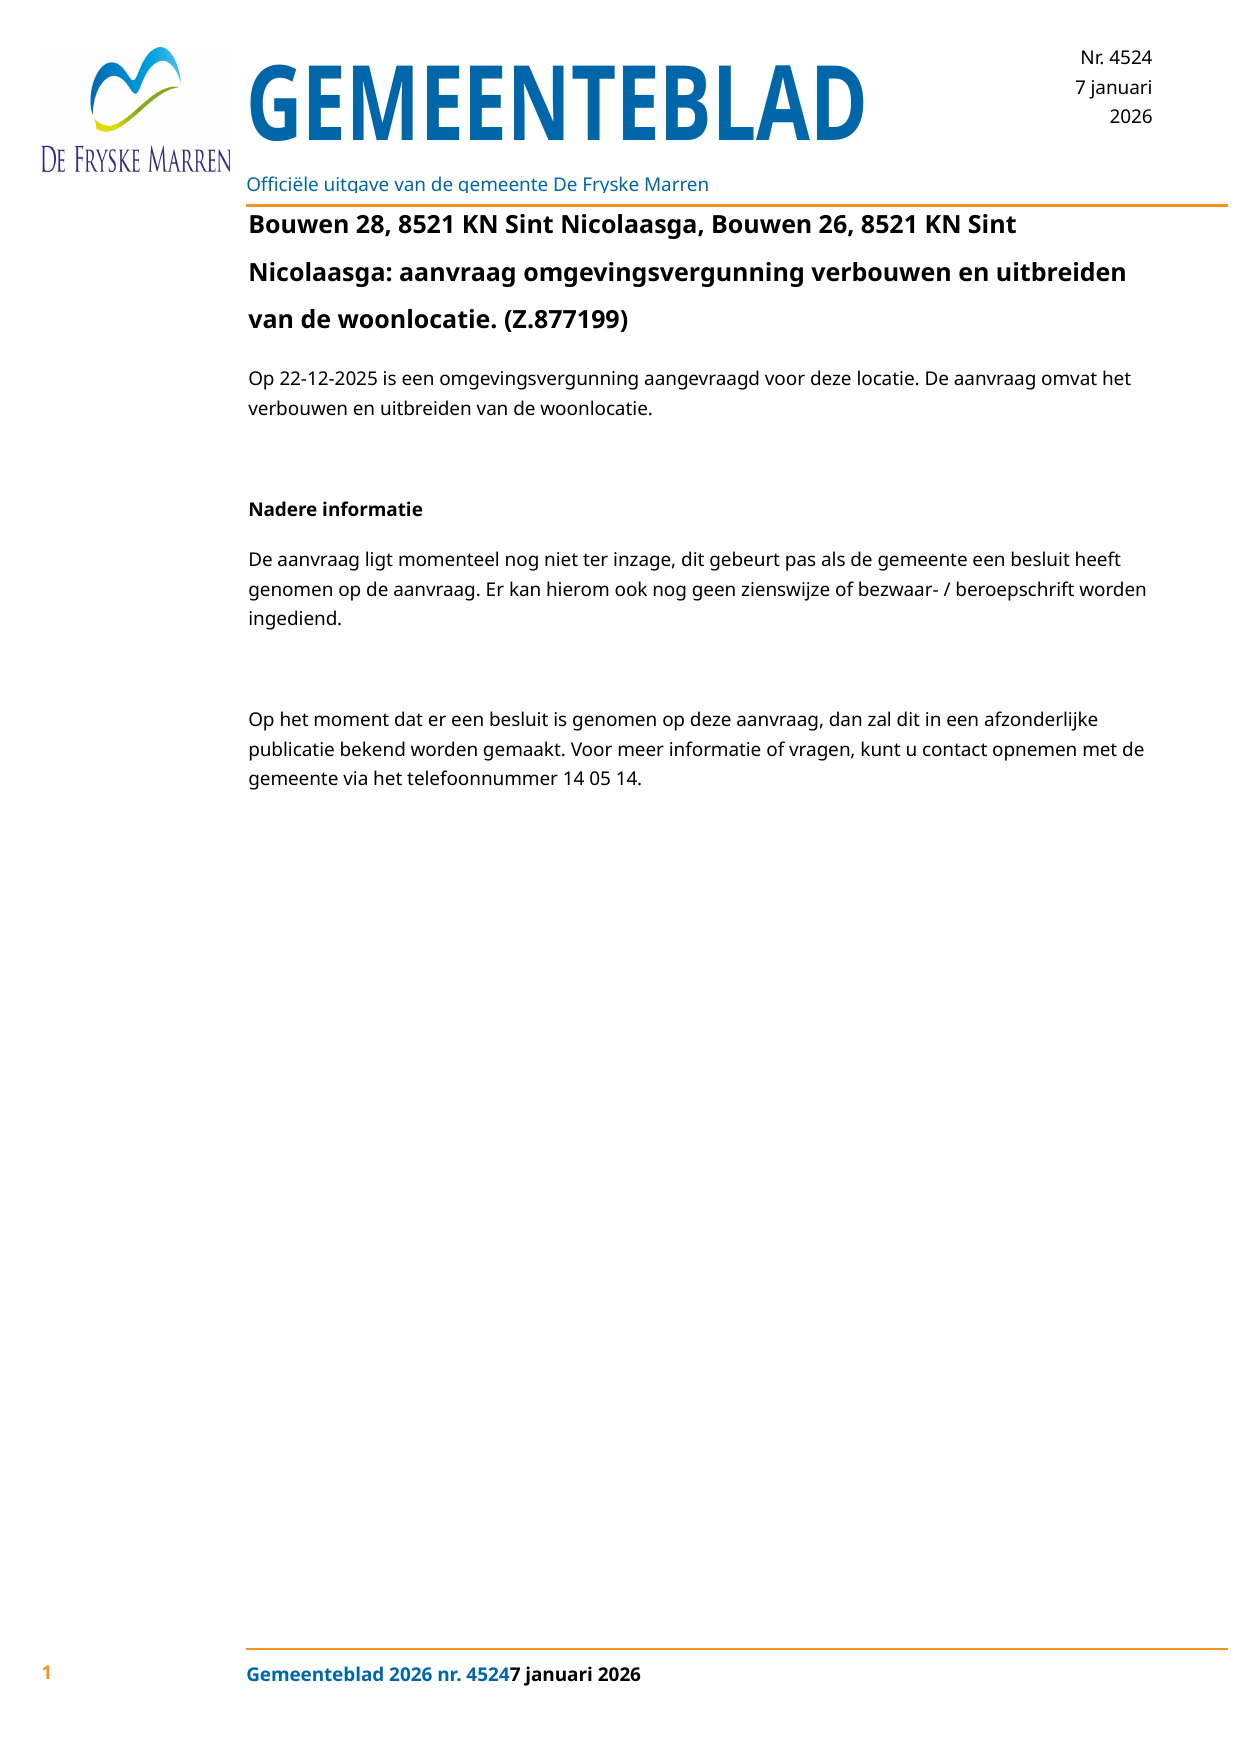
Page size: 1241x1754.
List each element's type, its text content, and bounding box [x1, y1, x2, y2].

text Bouwen 28, 8521 KN Sint Nicolaasga, Bouwen 26, 8521 KN Sint Nicolaasga: aanvraag omgevingsvergunning verbouwen en uitbreiden van de woonlocatie. (Z.877199) [248, 207, 1152, 336]
picture [41, 47, 231, 172]
text Nadere informatie [248, 496, 1152, 522]
text Op 22-12-2025 is een omgevingsvergunning aangevraagd voor deze locatie. De aanvraag omvat het verbouwen en uitbreiden van de woonlocatie. [248, 366, 1152, 421]
text De aanvraag ligt momenteel nog niet ter inzage, dit gebeurt pas als de gemeente een besluit heeft genomen op de aanvraag. Er kan hierom ook nog geen zienswijze of bezwaar- / beroepschrift worden ingediend. [248, 546, 1152, 631]
text Op het moment dat er een besluit is genomen op deze aanvraag, dan zal dit in een afzonderlijke publicatie bekend worden gemaakt. Voor meer informatie of vragen, kunt u contact opnemen met de gemeente via het telefoonnummer 14 05 14. [248, 706, 1152, 791]
